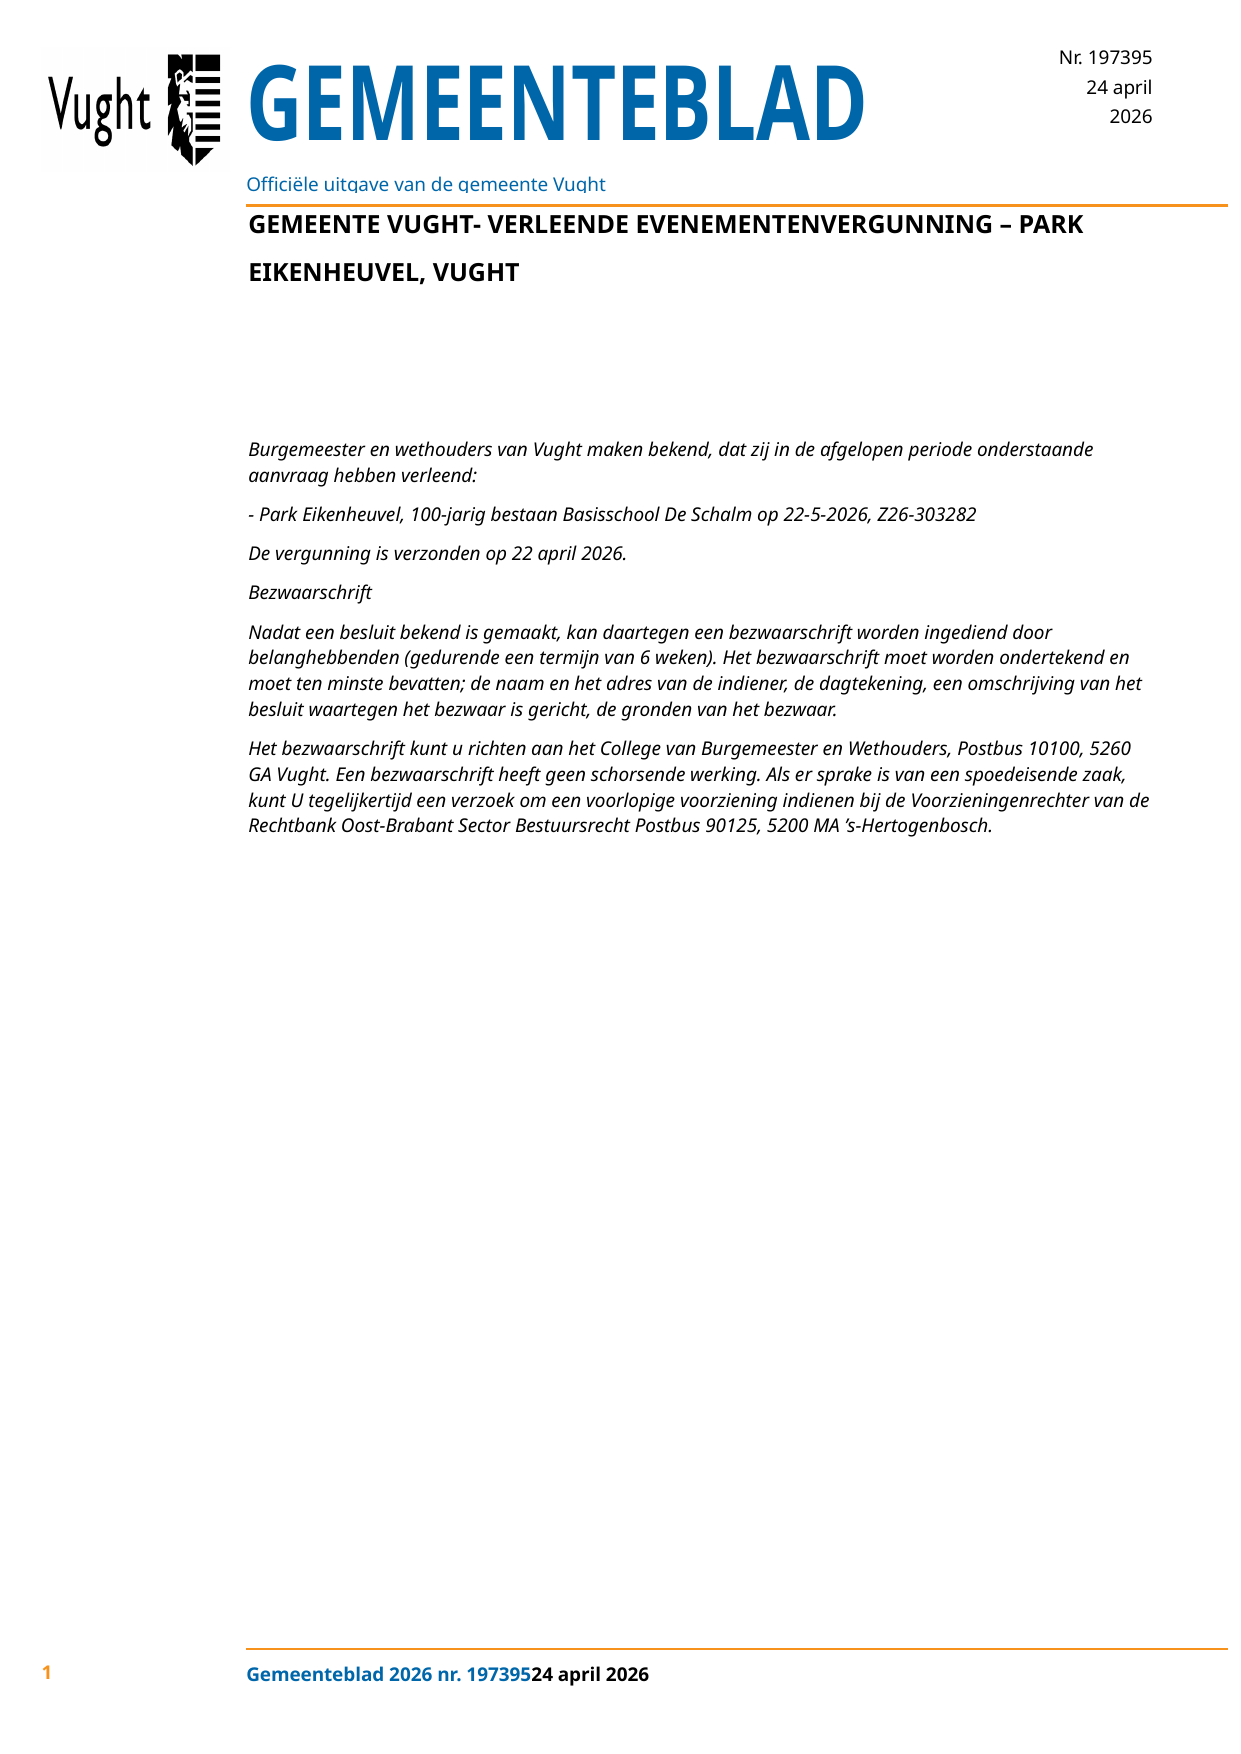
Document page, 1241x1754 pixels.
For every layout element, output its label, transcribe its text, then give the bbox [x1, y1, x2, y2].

text GEMEENTE VUGHT- VERLEENDE EVENEMENTENVERGUNNING – PARK EIKENHEUVEL, VUGHT [248, 207, 1152, 288]
text Nadat een besluit bekend is gemaakt, kan daartegen een bezwaarschrift worden ingediend door belanghebbenden (gedurende een termijn van 6 weken). Het bezwaarschrift moet worden ondertekend en moet ten minste bevatten; de naam en het adres van de indiener, de dagtekening, een omschrijving van het besluit waartegen het bezwaar is gericht, de gronden van het bezwaar. [248, 619, 1152, 722]
text Burgemeester en wethouders van Vught maken bekend, dat zij in de afgelopen periode onderstaande aanvraag hebben verleend: [248, 436, 1152, 487]
picture [41, 47, 231, 172]
text Het bezwaarschrift kunt u richten aan het College van Burgemeester en Wethouders, Postbus 10100, 5260 GA Vught. Een bezwaarschrift heeft geen schorsende werking. Als er sprake is van een spoedeisende zaak, kunt U tegelijkertijd een verzoek om een voorlopige voorziening indienen bij de Voorzieningenrechter van de Rechtbank Oost-Brabant Sector Bestuursrecht Postbus 90125, 5200 MA ’s-Hertogenbosch. [248, 735, 1152, 838]
text De vergunning is verzonden op 22 april 2026. [248, 540, 1152, 566]
text - Park Eikenheuvel, 100-jarig bestaan Basisschool De Schalm op 22-5-2026, Z26-303282 [248, 501, 1152, 527]
text Bezwaarschrift [248, 579, 1152, 605]
